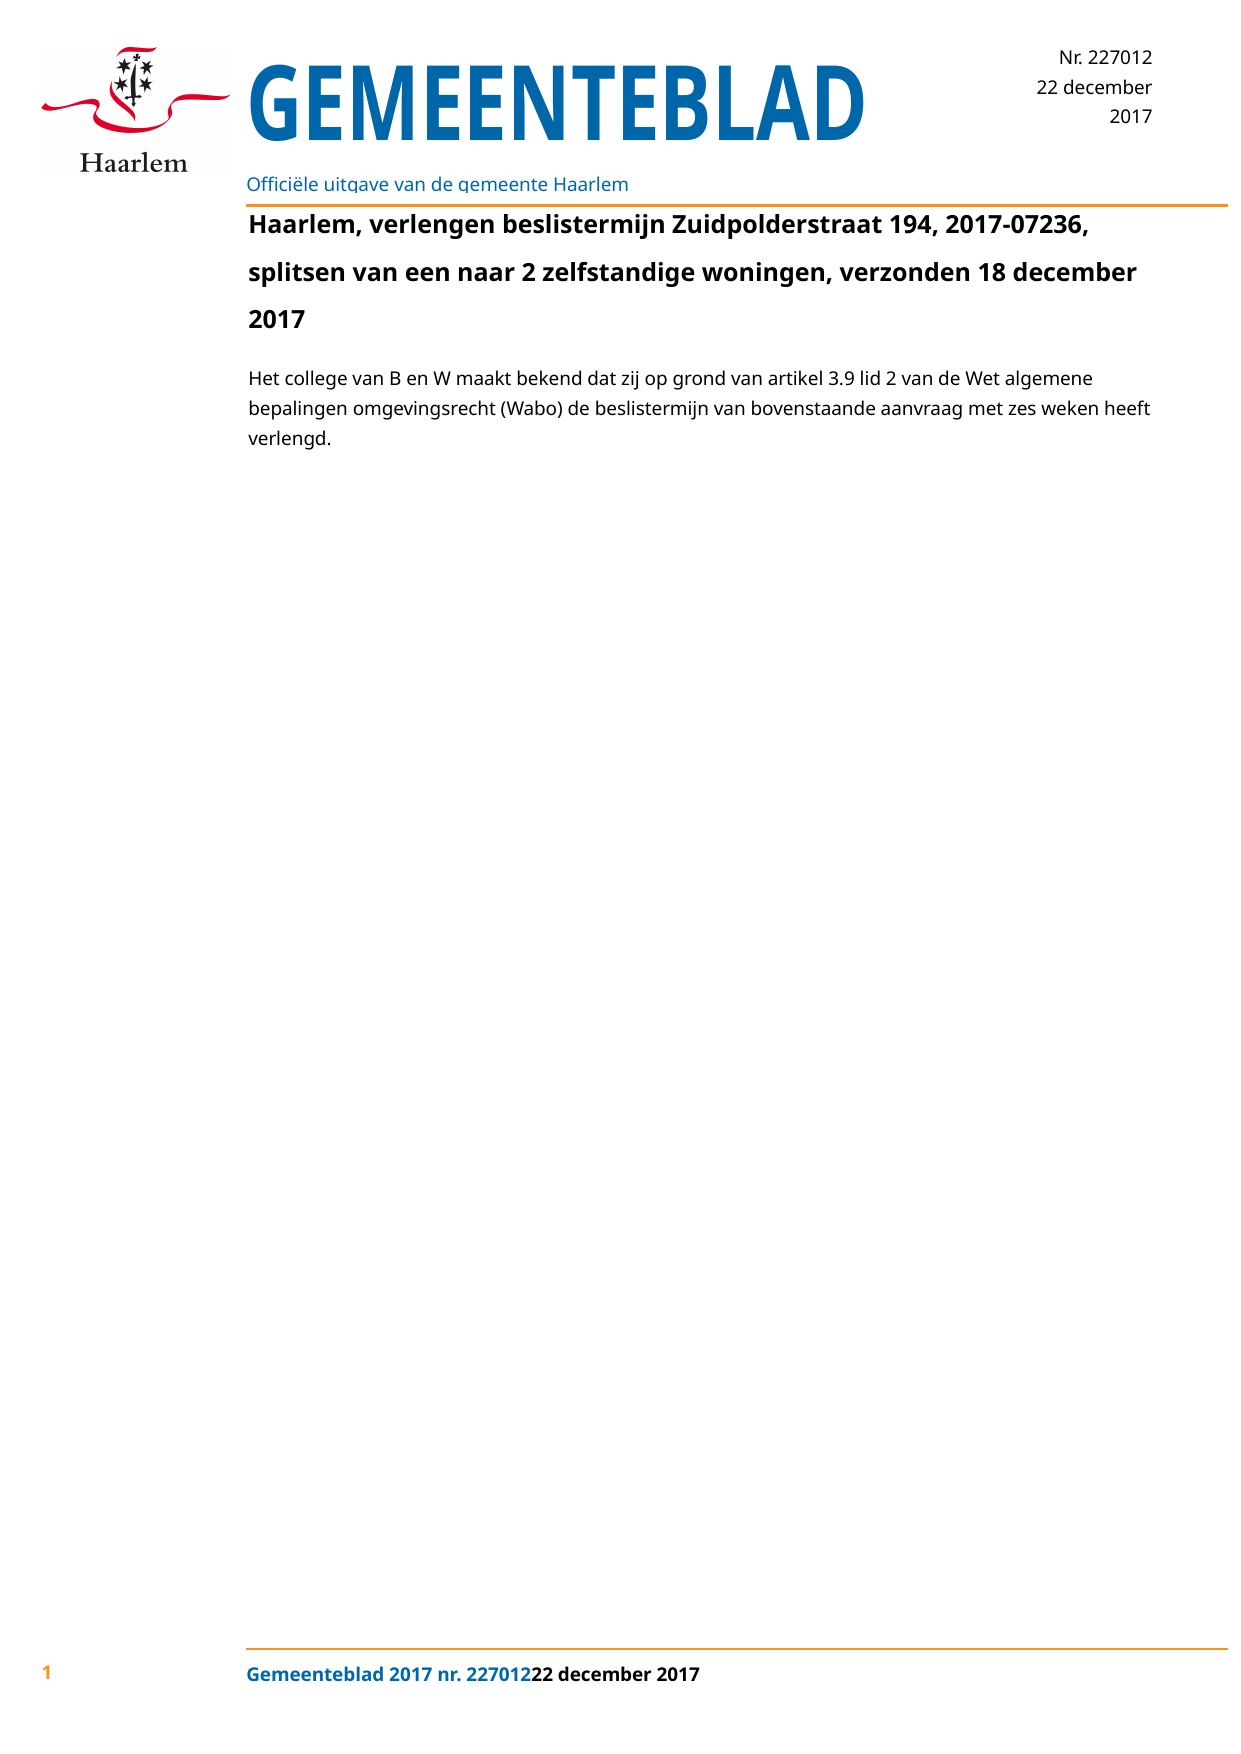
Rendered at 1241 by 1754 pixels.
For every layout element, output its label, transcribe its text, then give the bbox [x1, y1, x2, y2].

text Het college van B en W maakt bekend dat zij op grond van artikel 3.9 lid 2 van de Wet algemene bepalingen omgevingsrecht (Wabo) de beslistermijn van bovenstaande aanvraag met zes weken heeft verlengd. [248, 366, 1152, 450]
text Haarlem, verlengen beslistermijn Zuidpolderstraat 194, 2017-07236, splitsen van een naar 2 zelfstandige woningen, verzonden 18 december 2017 [248, 207, 1152, 336]
picture [41, 47, 231, 172]
